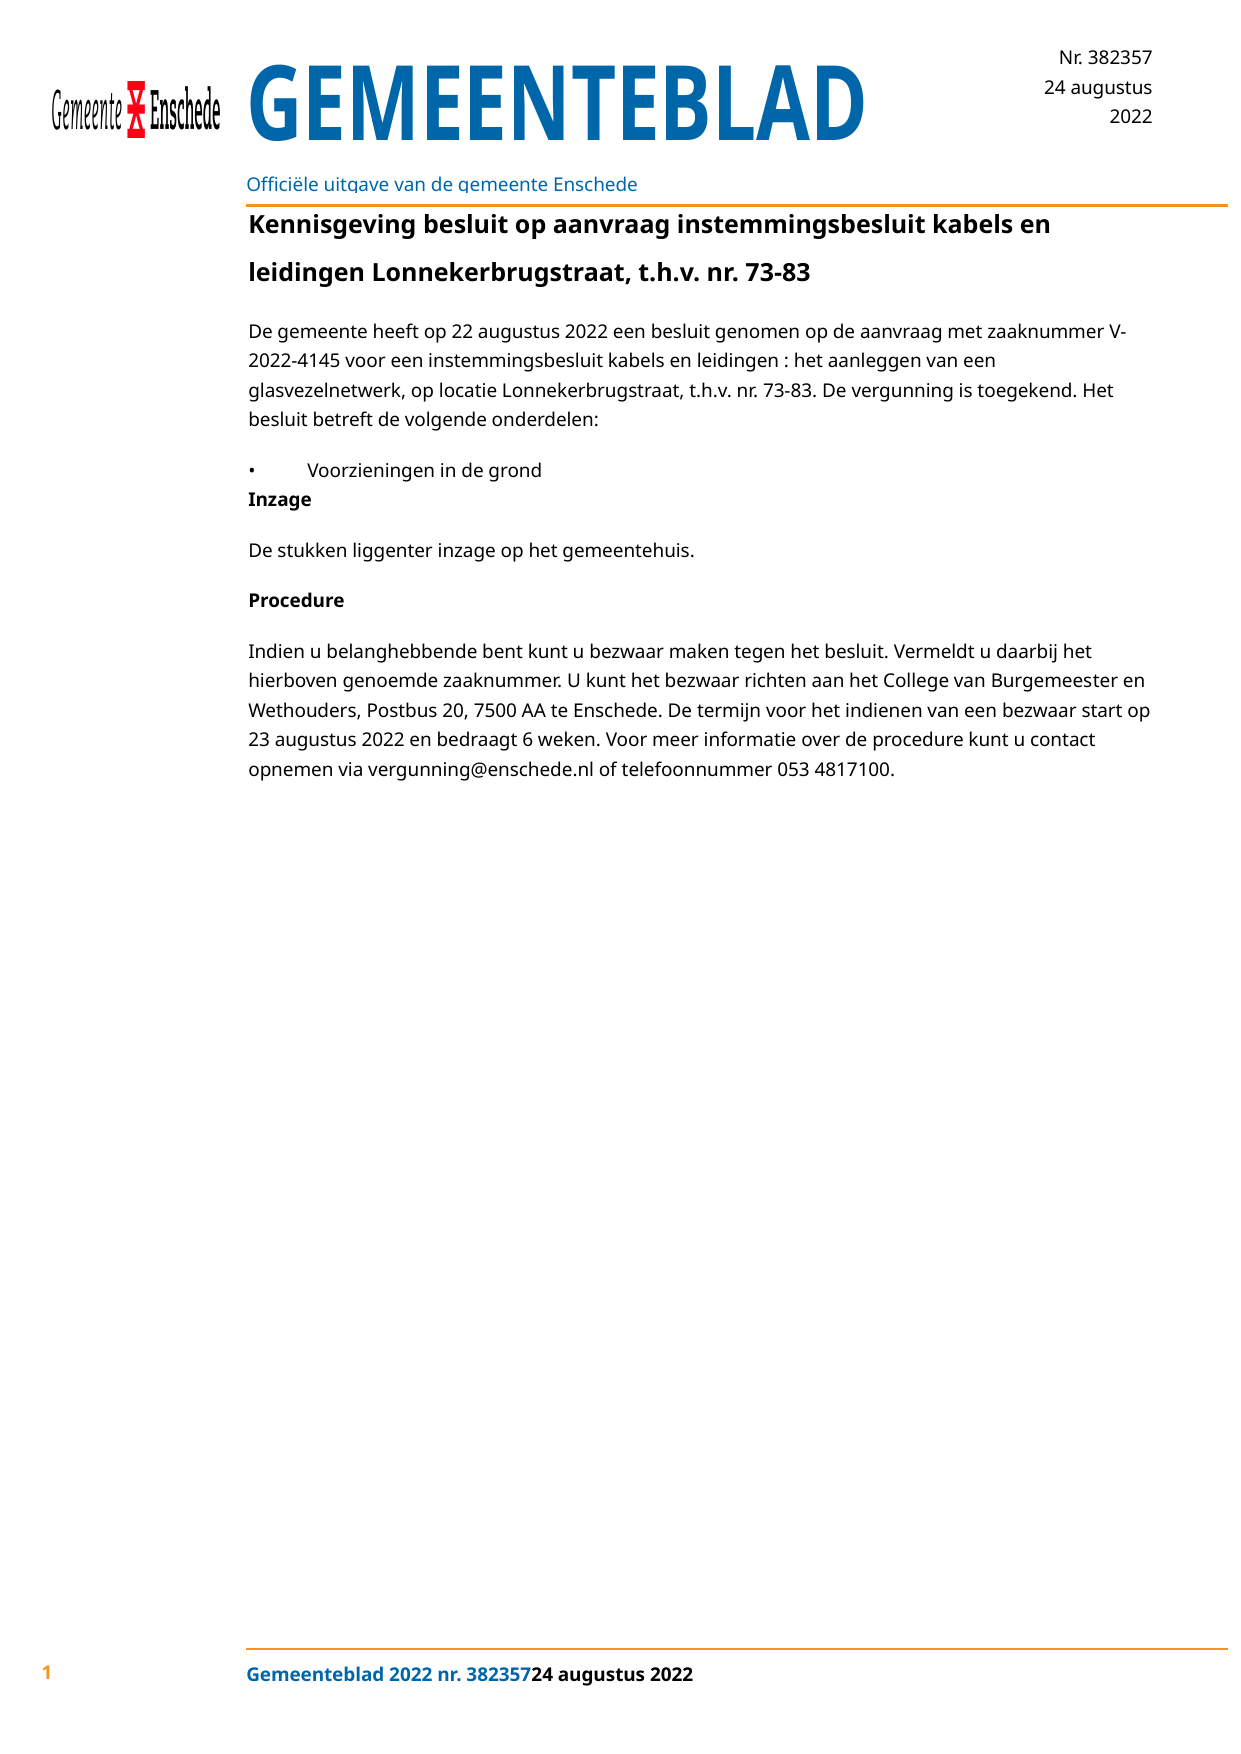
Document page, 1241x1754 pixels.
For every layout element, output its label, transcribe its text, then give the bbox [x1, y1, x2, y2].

list Voorzieningen in de grond [248, 457, 1152, 483]
text De gemeente heeft op 22 augustus 2022 een besluit genomen op de aanvraag met zaaknummer V-2022-4145 voor een instemmingsbesluit kabels en leidingen : het aanleggen van een glasvezelnetwerk, op locatie Lonnekerbrugstraat, t.h.v. nr. 73-83. De vergunning is toegekend. Het besluit betreft de volgende onderdelen: [248, 318, 1152, 432]
text Inzage [248, 487, 1152, 512]
text Kennisgeving besluit op aanvraag instemmingsbesluit kabels en leidingen Lonnekerbrugstraat, t.h.v. nr. 73-83 [248, 207, 1152, 288]
text Procedure [248, 587, 1152, 613]
text Indien u belanghebbende bent kunt u bezwaar maken tegen het besluit. Vermeldt u daarbij het hierboven genoemde zaaknummer. U kunt het bezwaar richten aan het College van Burgemees­ter en Wethouders, Postbus 20, 7500 AA te Enschede. De termijn voor het indienen van een bezwaar start op 23 augustus 2022 en bedraagt 6 weken. Voor meer informatie over de procedure kunt u contact opnemen via vergunning@enschede.nl of telefoonnummer 053 4817100. [248, 638, 1152, 782]
text De stukken liggenter inzage op het gemeentehuis. [248, 537, 1152, 563]
picture [41, 47, 231, 172]
